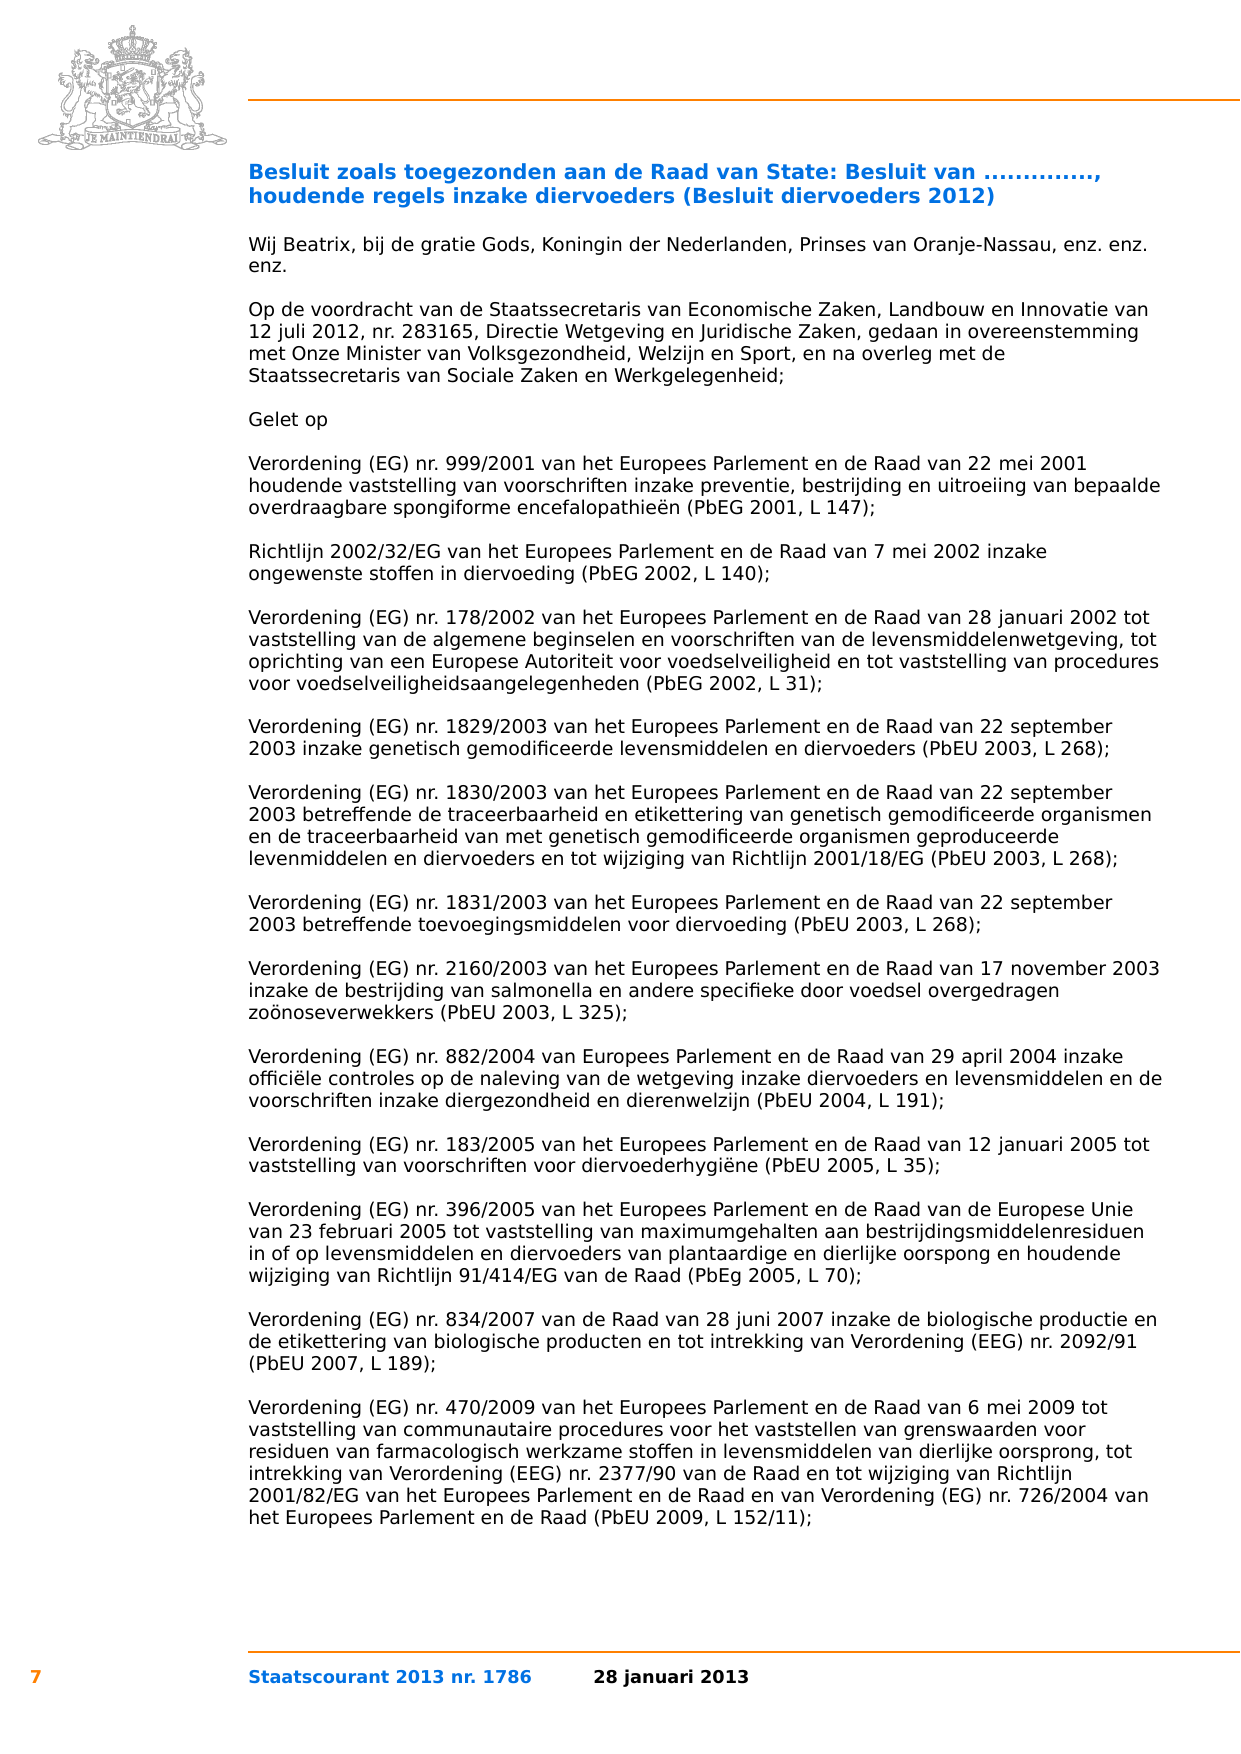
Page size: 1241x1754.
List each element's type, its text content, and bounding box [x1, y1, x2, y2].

text Verordening (EG) nr. 470/2009 van het Europees Parlement en de Raad van 6 mei 2009 tot vaststelling van communautaire procedures voor het vaststellen van grenswaarden voor residuen van farmacologisch werkzame stoffen in levensmiddelen van dierlijke oorsprong, tot intrekking van Verordening (EEG) nr. 2377/90 van de Raad en tot wijziging van Richtlijn 2001/82/EG van het Europees Parlement en de Raad en van Verordening (EG) nr. 726/2004 van het Europees Parlement en de Raad (PbEU 2009, L 152/11); [248, 1397, 1163, 1529]
text Op de voordracht van de Staatssecretaris van Economische Zaken, Landbouw en Innovatie van 12 juli 2012, nr. 283165, Directie Wetgeving en Juridische Zaken, gedaan in overeenstemming met Onze Minister van Volksgezondheid, Welzijn en Sport, en na overleg met de Staatssecretaris van Sociale Zaken en Werkgelegenheid; [248, 299, 1163, 387]
subtitle Besluit zoals toegezonden aan de Raad van State: Besluit van .............., houdende regels inzake diervoeders (Besluit diervoeders 2012) [248, 160, 1163, 208]
text Verordening (EG) nr. 2160/2003 van het Europees Parlement en de Raad van 17 november 2003 inzake de bestrijding van salmonella en andere specifieke door voedsel overgedragen zoönoseverwekkers (PbEU 2003, L 325); [248, 958, 1163, 1024]
text Verordening (EG) nr. 834/2007 van de Raad van 28 juni 2007 inzake de biologische productie en de etikettering van biologische producten en tot intrekking van Verordening (EEG) nr. 2092/91 (PbEU 2007, L 189); [248, 1309, 1163, 1375]
text Verordening (EG) nr. 396/2005 van het Europees Parlement en de Raad van de Europese Unie van 23 februari 2005 tot vaststelling van maximumgehalten aan bestrijdingsmiddelenresiduen in of op levensmiddelen en diervoeders van plantaardige en dierlijke oorspong en houdende wijziging van Richtlijn 91/414/EG van de Raad (PbEg 2005, L 70); [248, 1199, 1163, 1287]
text Wij Beatrix, bij de gratie Gods, Koningin der Nederlanden, Prinses van Oranje-Nassau, enz. enz. enz. [248, 233, 1163, 277]
text Verordening (EG) nr. 183/2005 van het Europees Parlement en de Raad van 12 januari 2005 tot vaststelling van voorschriften voor diervoederhygiëne (PbEU 2005, L 35); [248, 1133, 1163, 1177]
text Verordening (EG) nr. 1830/2003 van het Europees Parlement en de Raad van 22 september 2003 betreffende de traceerbaarheid en etikettering van genetisch gemodificeerde organismen en de traceerbaarheid van met genetisch gemodificeerde organismen geproduceerde levenmiddelen en diervoeders en tot wijziging van Richtlijn 2001/18/EG (PbEU 2003, L 268); [248, 782, 1163, 870]
text Verordening (EG) nr. 999/2001 van het Europees Parlement en de Raad van 22 mei 2001 houdende vaststelling van voorschriften inzake preventie, bestrijding en uitroeiing van bepaalde overdraagbare spongiforme encefalopathieën (PbEG 2001, L 147); [248, 453, 1163, 519]
text Gelet op [248, 409, 1163, 431]
text Verordening (EG) nr. 882/2004 van Europees Parlement en de Raad van 29 april 2004 inzake officiële controles op de naleving van de wetgeving inzake diervoeders en levensmiddelen en de voorschriften inzake diergezondheid en dierenwelzijn (PbEU 2004, L 191); [248, 1046, 1163, 1112]
text Verordening (EG) nr. 178/2002 van het Europees Parlement en de Raad van 28 januari 2002 tot vaststelling van de algemene beginselen en voorschriften van de levensmiddelenwetgeving, tot oprichting van een Europese Autoriteit voor voedselveiligheid en tot vaststelling van procedures voor voedselveiligheidsaangelegenheden (PbEG 2002, L 31); [248, 607, 1163, 694]
text Verordening (EG) nr. 1829/2003 van het Europees Parlement en de Raad van 22 september 2003 inzake genetisch gemodificeerde levensmiddelen en diervoeders (PbEU 2003, L 268); [248, 716, 1163, 760]
picture [38, 25, 227, 150]
text Verordening (EG) nr. 1831/2003 van het Europees Parlement en de Raad van 22 september 2003 betreffende toevoegingsmiddelen voor diervoeding (PbEU 2003, L 268); [248, 892, 1163, 936]
text Richtlijn 2002/32/EG van het Europees Parlement en de Raad van 7 mei 2002 inzake ongewenste stoffen in diervoeding (PbEG 2002, L 140); [248, 541, 1163, 585]
